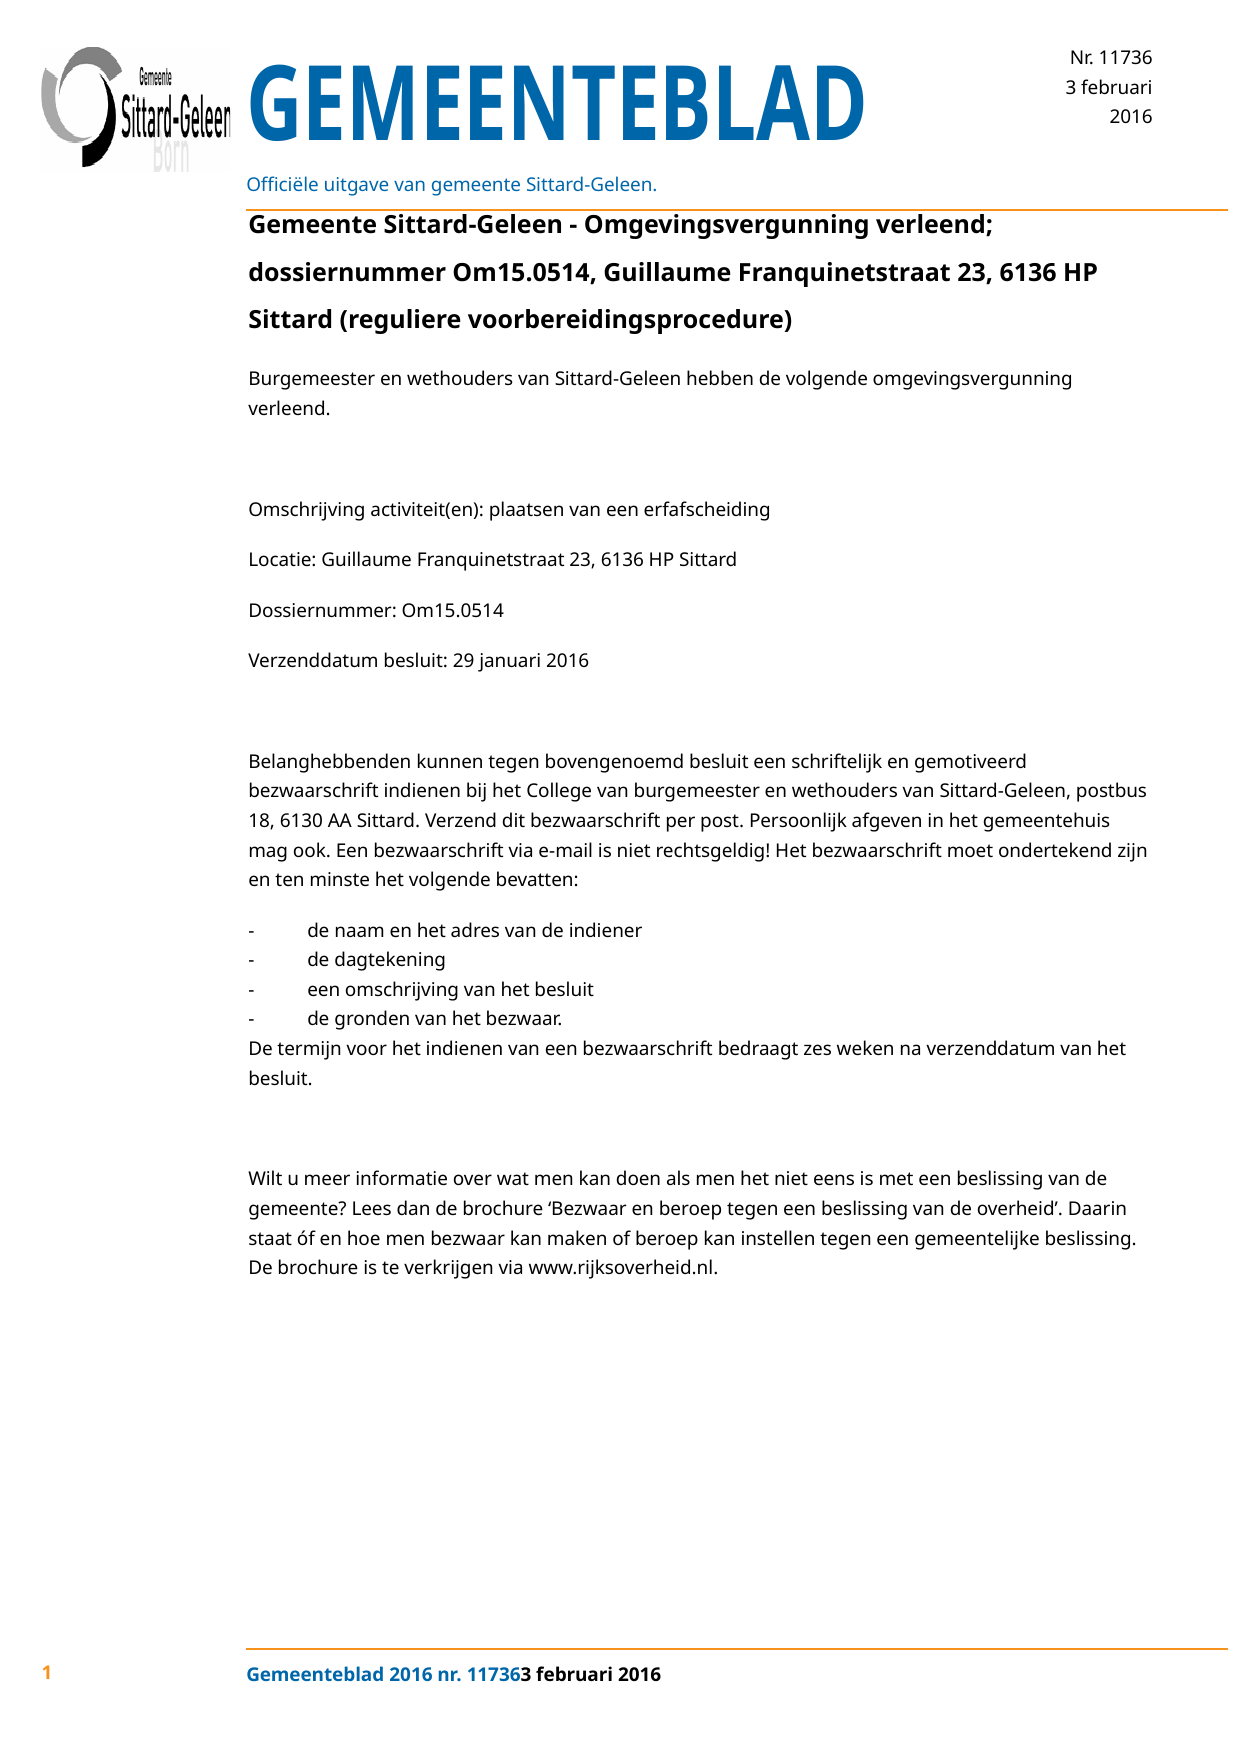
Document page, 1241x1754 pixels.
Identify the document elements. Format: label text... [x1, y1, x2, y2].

list de gronden van het bezwaar. [248, 1006, 1152, 1031]
list de dagtekening [248, 946, 1152, 972]
text Burgemeester en wethouders van Sittard-Geleen hebben de volgende omgevingsvergunning verleend. [248, 366, 1152, 421]
picture [41, 47, 231, 172]
text Verzenddatum besluit: 29 januari 2016 [248, 647, 1152, 673]
text Belanghebbenden kunnen tegen bovengenoemd besluit een schriftelijk en gemotiveerd bezwaarschrift indienen bij het College van burgemeester en wethouders van Sittard-Geleen, postbus 18, 6130 AA Sittard. Verzend dit bezwaarschrift per post. Persoonlijk afgeven in het gemeentehuis mag ook. Een bezwaarschrift via e-mail is niet rechtsgeldig! Het bezwaarschrift moet ondertekend zijn en ten minste het volgende bevatten: [248, 748, 1152, 892]
text Dossiernummer: Om15.0514 [248, 597, 1152, 622]
text De termijn voor het indienen van een bezwaarschrift bedraagt zes weken na verzenddatum van het besluit. [248, 1035, 1152, 1090]
text Locatie: Guillaume Franquinetstraat 23, 6136 HP Sittard [248, 546, 1152, 572]
text Wilt u meer informatie over wat men kan doen als men het niet eens is met een beslissing van de gemeente? Lees dan de brochure ‘Bezwaar en beroep tegen een beslissing van de overheid’. Daarin staat óf en hoe men bezwaar kan maken of beroep kan instellen tegen een gemeentelijke beslissing. De brochure is te verkrijgen via www.rijksoverheid.nl. [248, 1166, 1152, 1280]
list een omschrijving van het besluit [248, 976, 1152, 1002]
text Omschrijving activiteit(en): plaatsen van een erfafscheiding [248, 496, 1152, 522]
list de naam en het adres van de indiener [248, 917, 1152, 942]
text Gemeente Sittard-Geleen - Omgevingsvergunning verleend; dossiernummer Om15.0514, Guillaume Franquinetstraat 23, 6136 HP Sittard (reguliere voorbereidingsprocedure) [248, 211, 1152, 336]
